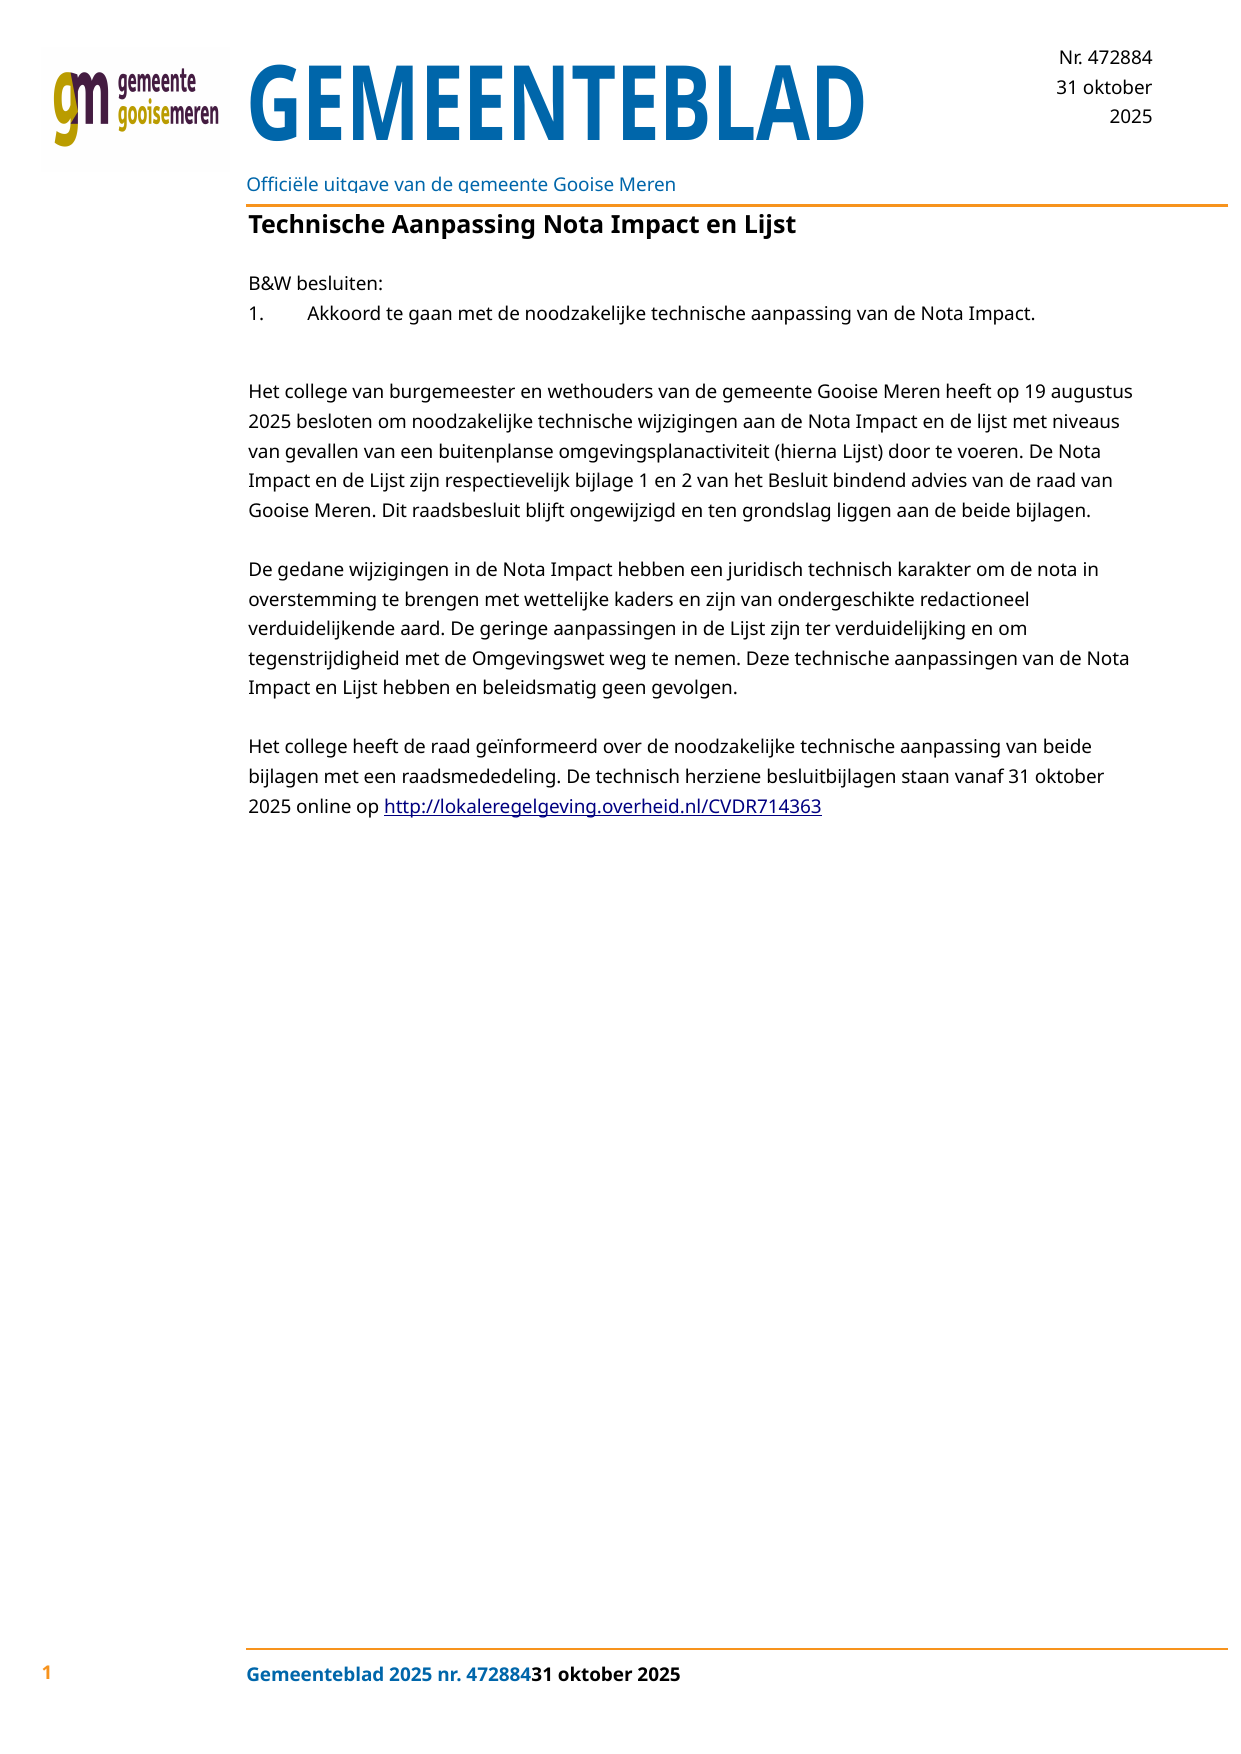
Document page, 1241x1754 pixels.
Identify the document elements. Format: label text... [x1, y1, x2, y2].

text Het college van burgemeester en wethouders van de gemeente Gooise Meren heeft op 19 augustus 2025 besloten om noodzakelijke technische wijzigingen aan de Nota Impact en de lijst met niveaus van gevallen van een buitenplanse omgevingsplanactiviteit (hierna Lijst) door te voeren. De Nota Impact en de Lijst zijn respectievelijk bijlage 1 en 2 van het Besluit bindend advies van de raad van Gooise Meren. Dit raadsbesluit blijft ongewijzigd en ten grondslag liggen aan de beide bijlagen. [248, 379, 1152, 523]
text Technische Aanpassing Nota Impact en Lijst [248, 207, 1152, 241]
picture [41, 47, 231, 172]
text Het college heeft de raad geïnformeerd over de noodzakelijke technische aanpassing van beide bijlagen met een raadsmededeling. De technisch herziene besluitbijlagen staan vanaf 31 oktober 2025 online op http://lokaleregelgeving.overheid.nl/CVDR714363 [248, 734, 1152, 819]
text B&W besluiten: [248, 270, 1152, 296]
text De gedane wijzigingen in de Nota Impact hebben een juridisch technisch karakter om de nota in overstemming te brengen met wettelijke kaders en zijn van ondergeschikte redactioneel verduidelijkende aard. De geringe aanpassingen in de Lijst zijn ter verduidelijking en om tegenstrijdigheid met de Omgevingswet weg te nemen. Deze technische aanpassingen van de Nota Impact en Lijst hebben en beleidsmatig geen gevolgen. [248, 556, 1152, 700]
list Akkoord te gaan met de noodzakelijke technische aanpassing van de Nota Impact. [248, 300, 1152, 326]
